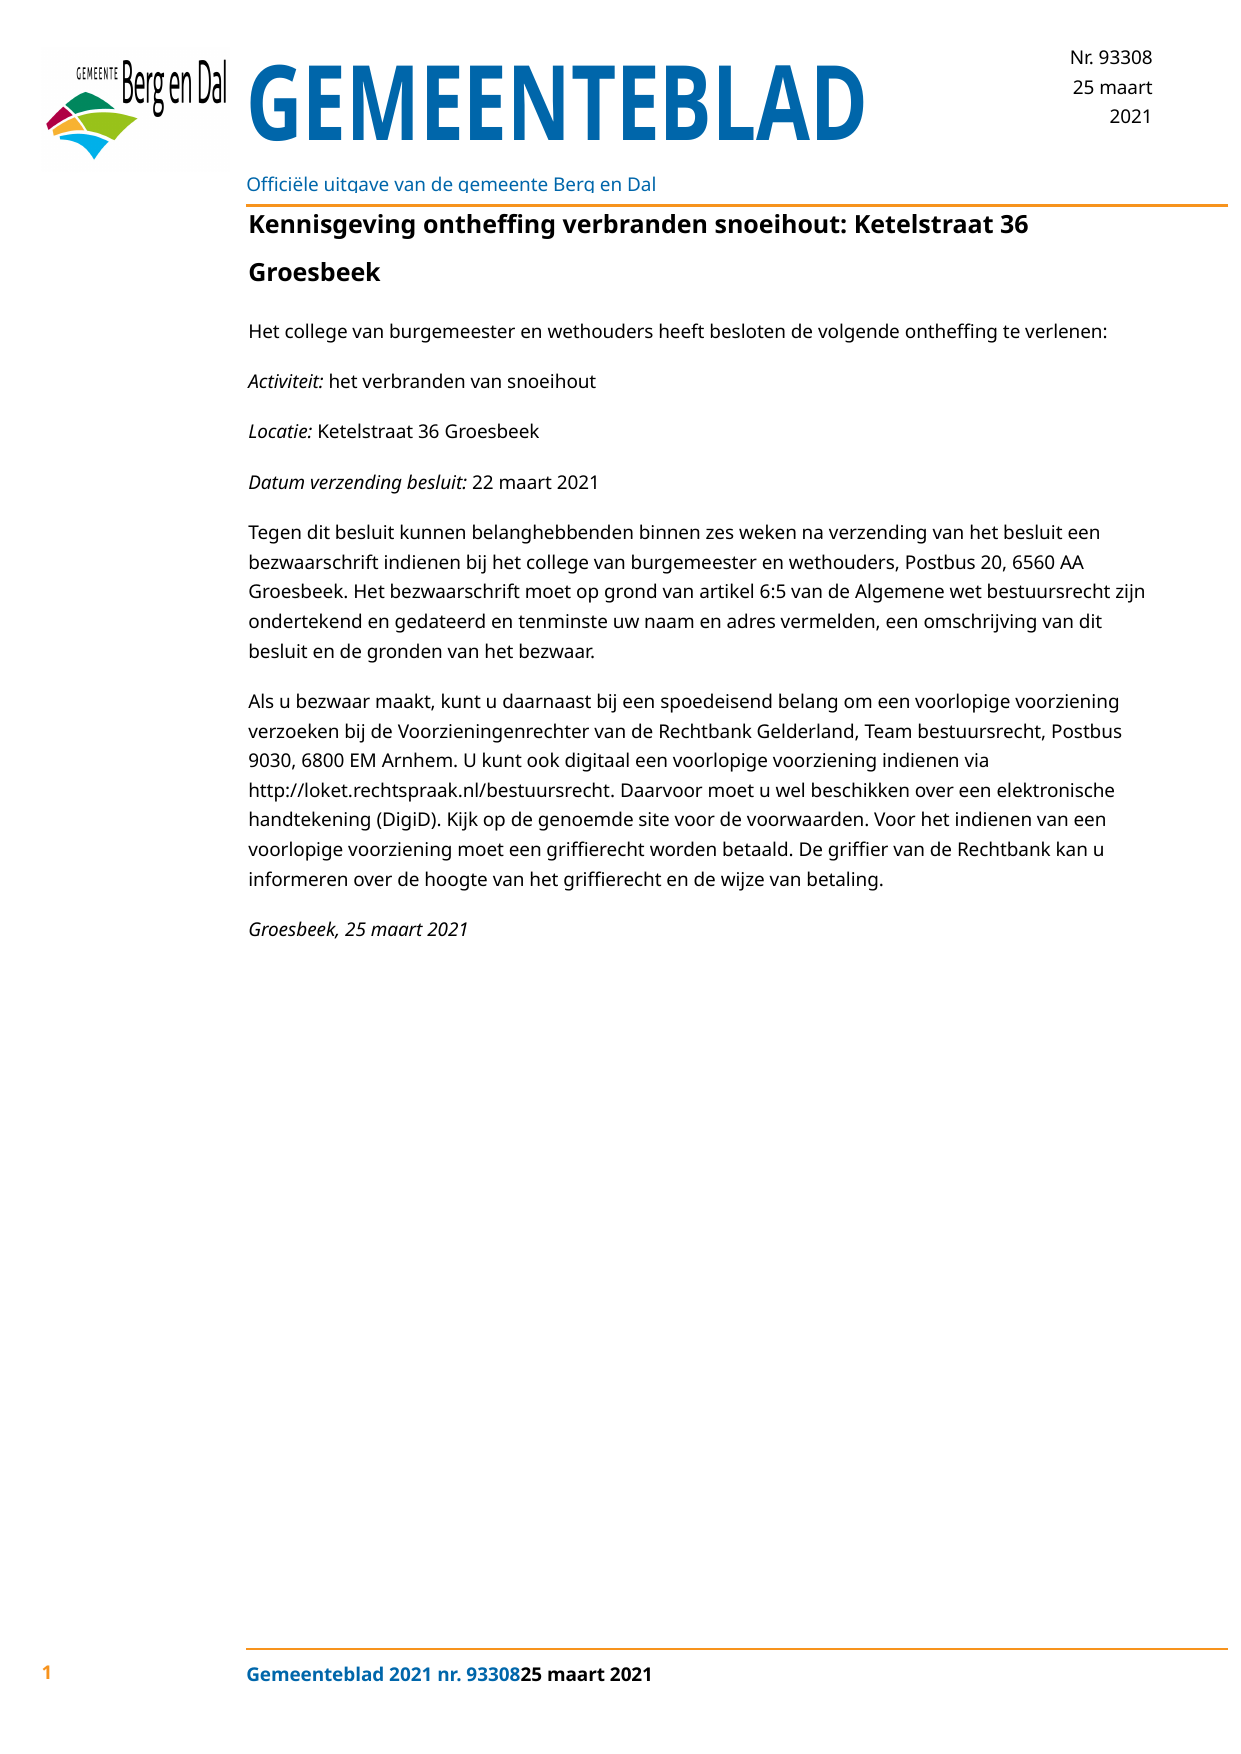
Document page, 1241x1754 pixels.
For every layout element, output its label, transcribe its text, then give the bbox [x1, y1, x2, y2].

text Datum verzending besluit: 22 maart 2021 [248, 469, 1152, 495]
text Kennisgeving ontheffing verbranden snoeihout: Ketelstraat 36 Groesbeek [248, 207, 1152, 288]
text Het college van burgemeester en wethouders heeft besloten de volgende ontheffing te verlenen: [248, 318, 1152, 344]
text Locatie: Ketelstraat 36 Groesbeek [248, 419, 1152, 444]
text Als u bezwaar maakt, kunt u daarnaast bij een spoedeisend belang om een voorlopige voorziening verzoeken bij de Voorzieningenrechter van de Rechtbank Gelderland, Team bestuursrecht, Postbus 9030, 6800 EM Arnhem. U kunt ook digitaal een voorlopige voorziening indienen via http://loket.rechtspraak.nl/bestuursrecht. Daarvoor moet u wel beschikken over een elektronische handtekening (DigiD). Kijk op de genoemde site voor de voorwaarden. Voor het indienen van een voorlopige voorziening moet een griffierecht worden betaald. De griffier van de Rechtbank kan u informeren over de hoogte van het griffierecht en de wijze van betaling. [248, 688, 1152, 892]
text Groesbeek, 25 maart 2021 [248, 916, 1152, 942]
picture [41, 47, 231, 172]
text Activiteit: het verbranden van snoeihout [248, 368, 1152, 394]
text Tegen dit besluit kunnen belanghebbenden binnen zes weken na verzending van het besluit een bezwaarschrift indienen bij het college van burgemeester en wethouders, Postbus 20, 6560 AA Groesbeek. Het bezwaarschrift moet op grond van artikel 6:5 van de Algemene wet bestuursrecht zijn ondertekend en gedateerd en tenminste uw naam en adres vermelden, een omschrijving van dit besluit en de gronden van het bezwaar. [248, 519, 1152, 664]
